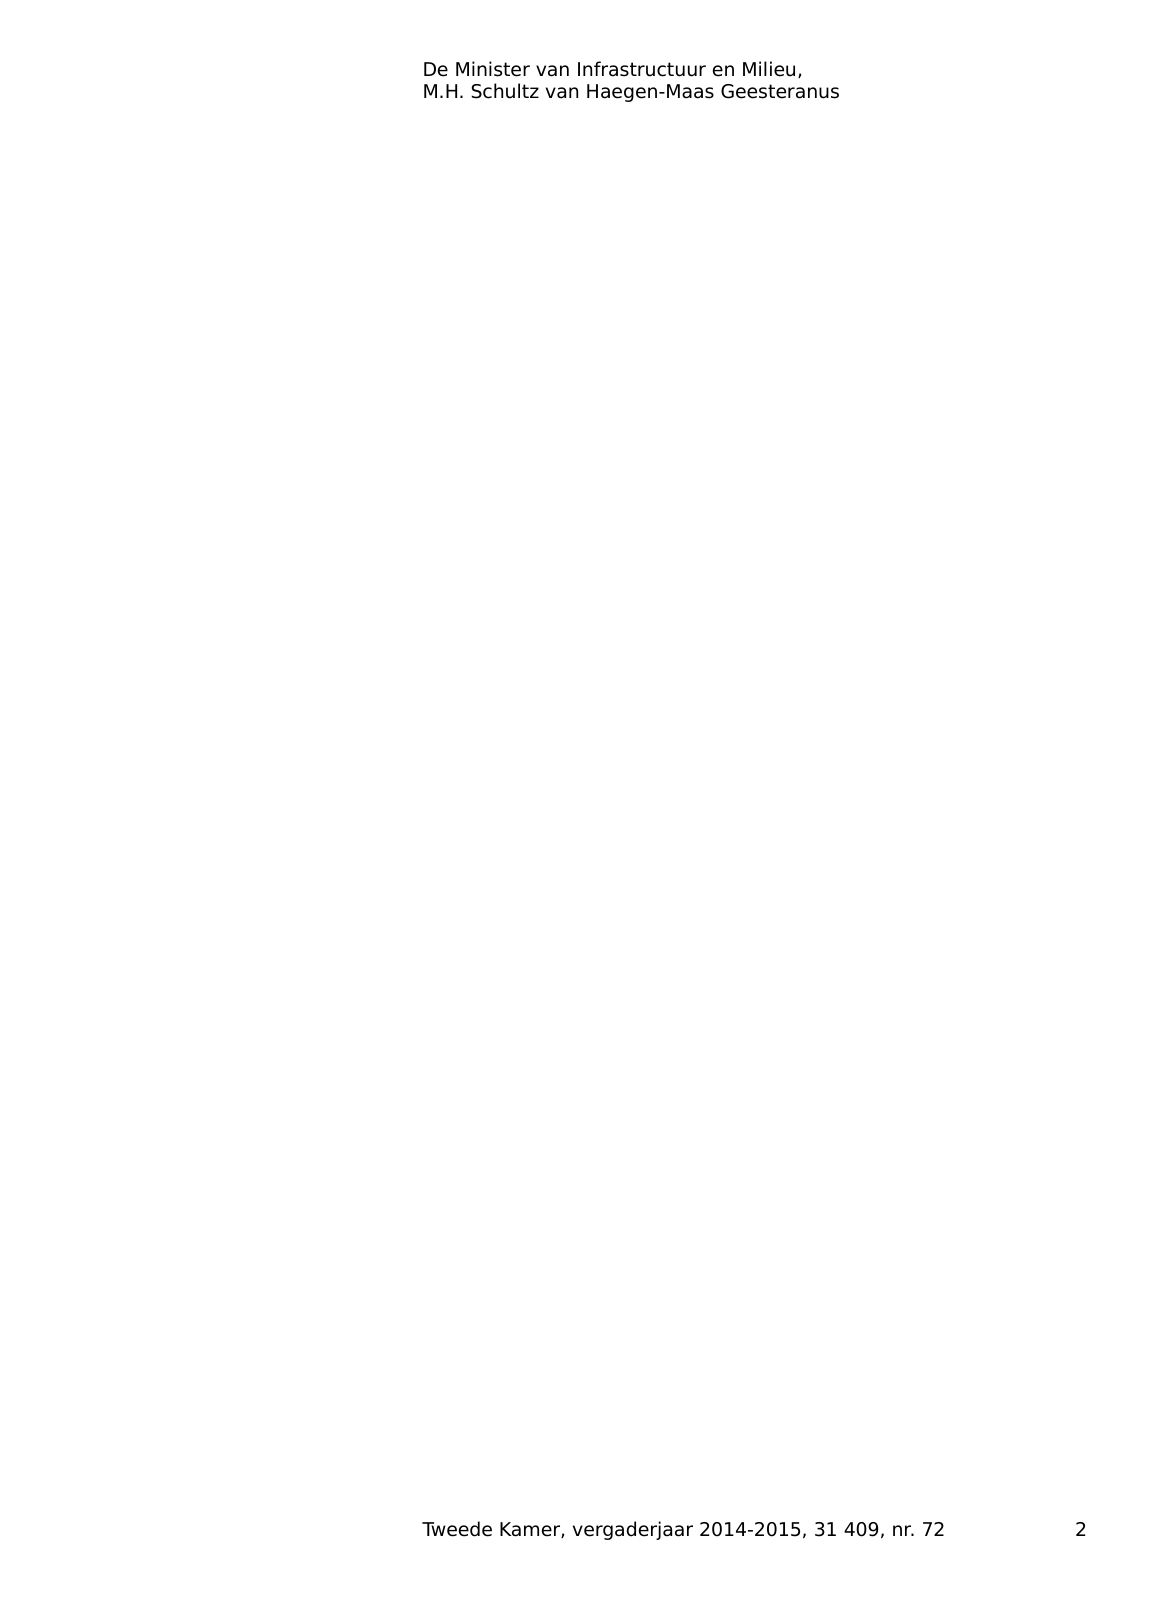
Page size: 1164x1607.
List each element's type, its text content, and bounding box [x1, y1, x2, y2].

text De Minister van Infrastructuur en Milieu, M.H. Schultz van Haegen-Maas Geesteranus [422, 59, 1087, 103]
